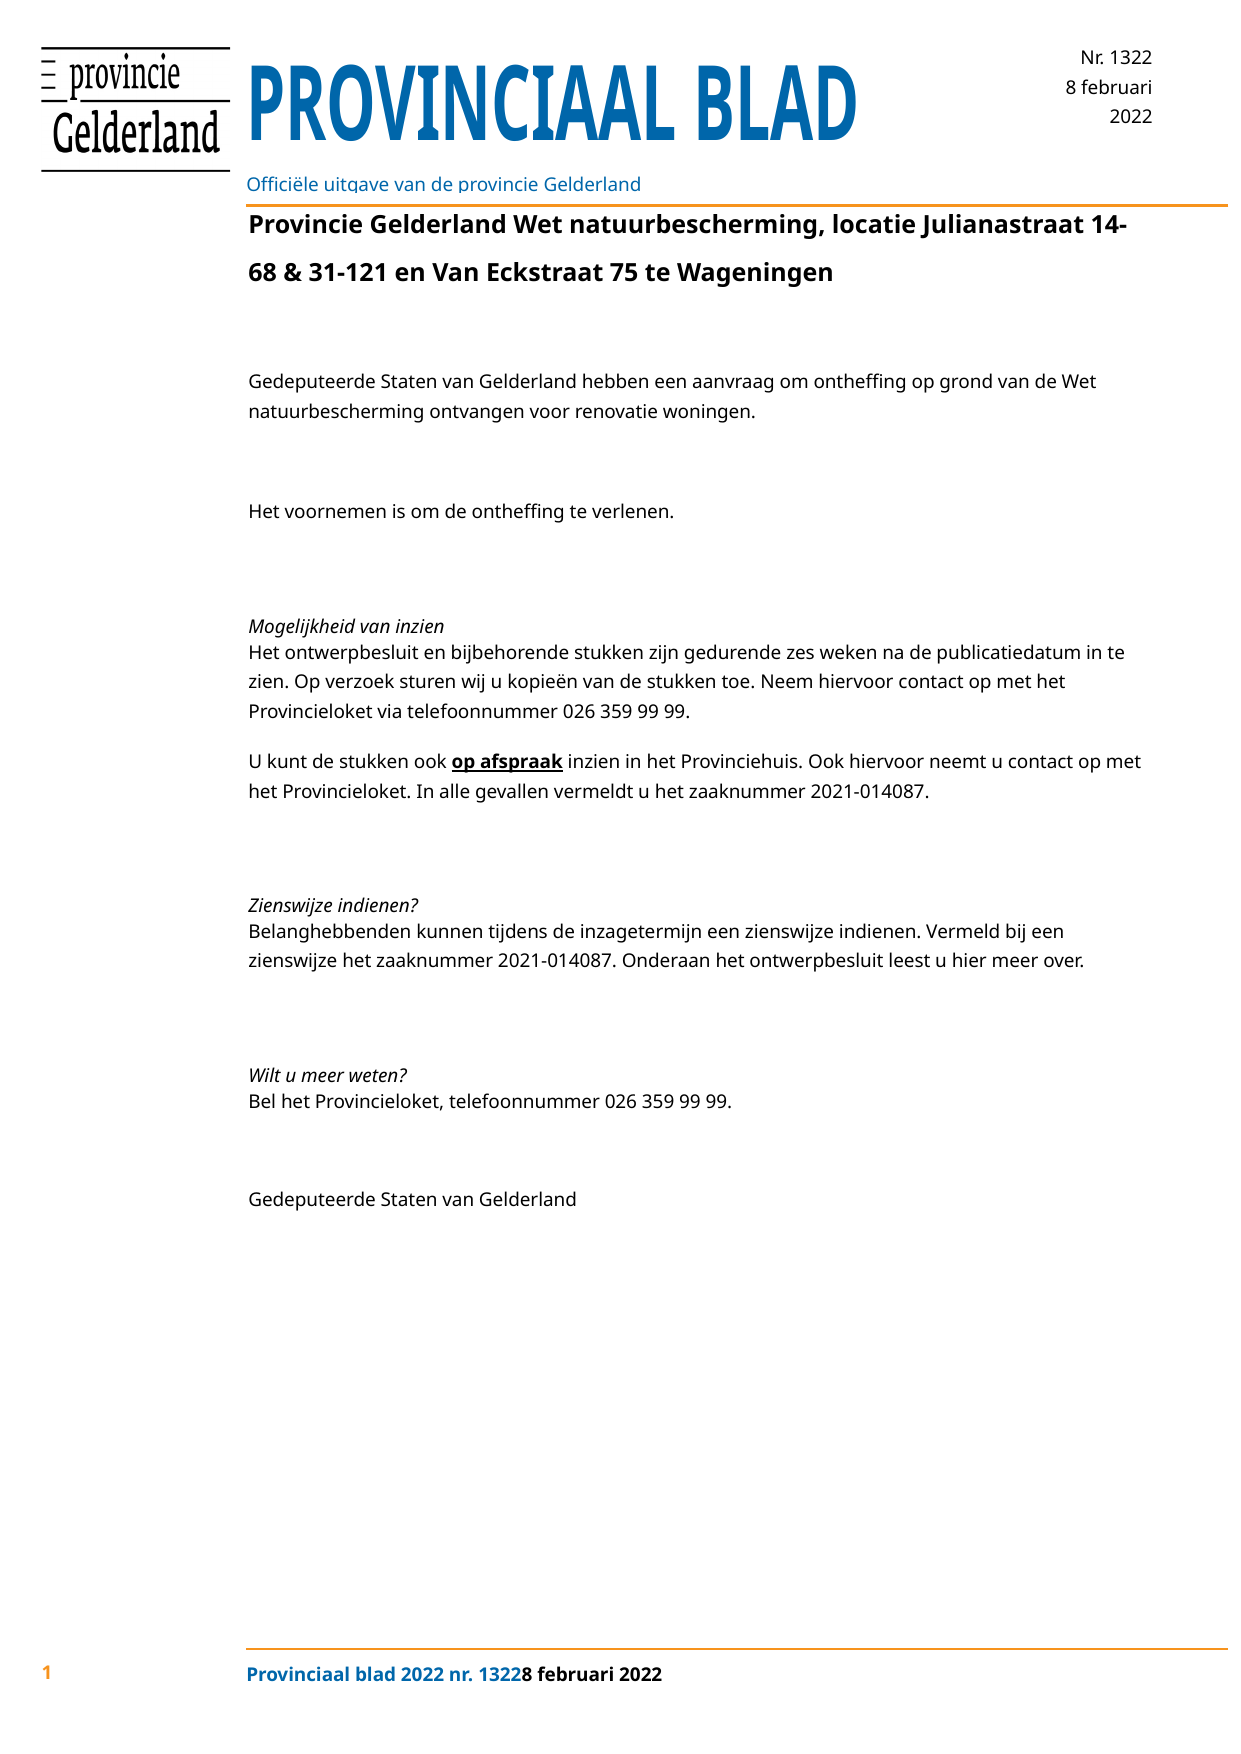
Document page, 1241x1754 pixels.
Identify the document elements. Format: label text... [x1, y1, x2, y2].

text Het voornemen is om de ontheffing te verlenen. [248, 499, 1152, 524]
text Wilt u meer weten? [248, 1062, 1152, 1088]
text Mogelijkheid van inzien [248, 613, 1152, 639]
text Gedeputeerde Staten van Gelderland [248, 1186, 1152, 1212]
picture [41, 47, 231, 172]
text Belanghebbenden kunnen tijdens de inzagetermijn een zienswijze indienen. Vermeld bij een zienswijze het zaaknummer 2021-014087. Onderaan het ontwerpbesluit leest u hier meer over. [248, 918, 1152, 973]
text Het ontwerpbesluit en bijbehorende stukken zijn gedurende zes weken na de publicatiedatum in te zien. Op verzoek sturen wij u kopieën van de stukken toe. Neem hiervoor contact op met het Provincieloket via telefoonnummer 026 359 99 99. [248, 639, 1152, 724]
text U kunt de stukken ook op afspraak inzien in het Provinciehuis. Ook hiervoor neemt u contact op met het Provincieloket. In alle gevallen vermeldt u het zaaknummer 2021-014087. [248, 748, 1152, 804]
text Bel het Provincieloket, telefoonnummer 026 359 99 99. [248, 1088, 1152, 1113]
text Gedeputeerde Staten van Gelderland hebben een aanvraag om ontheffing op grond van de Wet natuurbescherming ontvangen voor renovatie woningen. [248, 368, 1152, 424]
text Provincie Gelderland Wet natuurbescherming, locatie Julianastraat 14-68 & 31-121 en Van Eckstraat 75 te Wageningen [248, 207, 1152, 288]
text Zienswijze indienen? [248, 892, 1152, 918]
